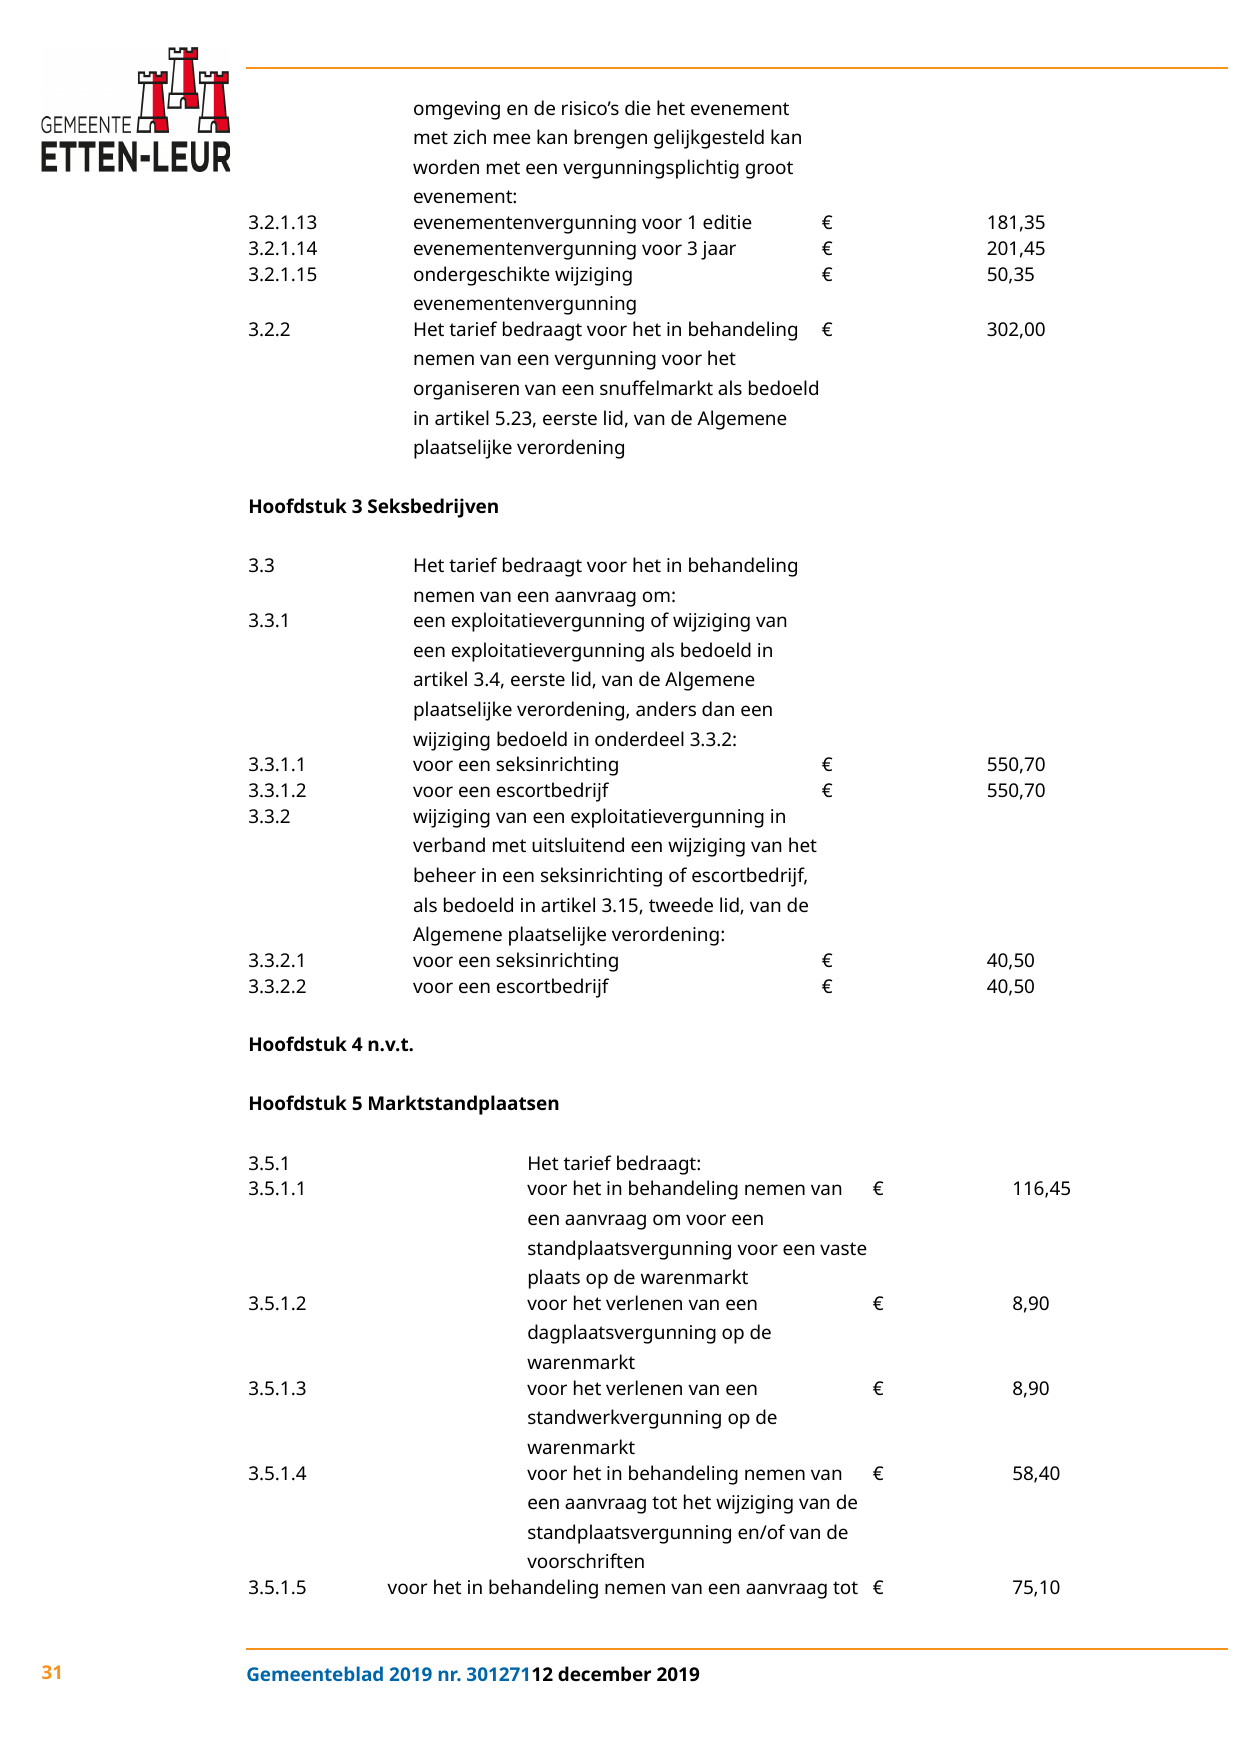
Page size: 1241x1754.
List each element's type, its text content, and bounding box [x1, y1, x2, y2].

table_cell voor het in behandeling nemen van een aanvraag tot het wijziging van de standplaatsvergunning en/of van de voorschriften [527, 1460, 873, 1574]
table_header [1012, 1150, 1152, 1176]
table_cell een exploitatievergunning of wijziging van een exploitatievergunning als bedoeld in artikel 3.4, eerste lid, van de Algemene plaatselijke verordening, anders dan een wijziging bedoeld in onderdeel 3.3.2: [413, 608, 822, 752]
table_cell omgeving en de risico’s die het evenement met zich mee kan brengen gelijkgesteld kan worden met een vergunningsplichtig groot evenement: [413, 95, 822, 209]
table_cell 3.2.1.14 [248, 235, 413, 261]
picture [41, 47, 231, 172]
table_cell voor het verlenen van een dagplaatsvergunning op de warenmarkt [527, 1290, 873, 1375]
table_cell [822, 95, 987, 209]
table_cell 58,40 [1012, 1460, 1152, 1574]
table_cell 3.5.1.5 [248, 1574, 387, 1600]
table_cell [987, 608, 1152, 752]
table_cell 3.5.1.3 [248, 1375, 527, 1460]
table_cell 3.2.1.15 [248, 261, 413, 316]
table_cell 3.3.2 [248, 803, 413, 947]
table_cell 75,10 [1012, 1574, 1152, 1600]
table_cell € [822, 209, 987, 235]
table_cell € [873, 1176, 1012, 1290]
table_cell 8,90 [1012, 1375, 1152, 1460]
text Hoofdstuk 3 Seksbedrijven [248, 493, 1152, 519]
table_cell € [822, 235, 987, 261]
table_cell evenementenvergunning voor 3 jaar [413, 235, 822, 261]
table_cell voor het verlenen van een standwerkvergunning op de warenmarkt [527, 1375, 873, 1460]
table_header Het tarief bedraagt: [527, 1150, 873, 1176]
table_cell € [873, 1460, 1012, 1574]
table_header 3.3 [248, 552, 413, 607]
table_cell € [873, 1375, 1012, 1460]
table_cell evenementenvergunning voor 1 editie [413, 209, 822, 235]
table_cell 3.3.1.1 [248, 752, 413, 777]
table_cell 3.2.2 [248, 316, 413, 460]
table_cell 40,50 [987, 973, 1152, 998]
table_cell 3.5.1.1 [248, 1176, 527, 1290]
table_header [987, 552, 1152, 607]
table_cell voor een escortbedrijf [413, 973, 822, 998]
table_cell [987, 95, 1152, 209]
table_cell ondergeschikte wijziging evenementenvergunning [413, 261, 822, 316]
table_cell € [873, 1290, 1012, 1375]
table_cell voor een seksinrichting [413, 752, 822, 777]
table_cell voor het in behandeling nemen van een aanvraag tot [388, 1574, 873, 1600]
table_cell € [822, 261, 987, 316]
table_header 3.5.1 [248, 1150, 527, 1176]
table_cell 50,35 [987, 261, 1152, 316]
table_cell Het tarief bedraagt voor het in behandeling nemen van een vergunning voor het organiseren van een snuffelmarkt als bedoeld in artikel 5.23, eerste lid, van de Algemene plaatselijke verordening [413, 316, 822, 460]
table_cell voor een seksinrichting [413, 947, 822, 973]
table_cell [822, 803, 987, 947]
table_cell [248, 95, 413, 209]
table_cell [987, 803, 1152, 947]
table_header [873, 1150, 1012, 1176]
table_cell 550,70 [987, 777, 1152, 803]
table_cell € [822, 752, 987, 777]
table_cell 201,45 [987, 235, 1152, 261]
table_header [822, 552, 987, 607]
table_cell € [822, 777, 987, 803]
table_cell 302,00 [987, 316, 1152, 460]
table_cell 8,90 [1012, 1290, 1152, 1375]
table_cell 3.3.1 [248, 608, 413, 752]
table_cell € [822, 973, 987, 998]
table_cell [822, 608, 987, 752]
text Hoofdstuk 5 Marktstandplaatsen [248, 1091, 1152, 1116]
text Hoofdstuk 4 n.v.t. [248, 1031, 1152, 1057]
table_cell voor een escortbedrijf [413, 777, 822, 803]
table_cell 3.3.1.2 [248, 777, 413, 803]
table_header Het tarief bedraagt voor het in behandeling nemen van een aanvraag om: [413, 552, 822, 607]
table_cell 3.5.1.2 [248, 1290, 527, 1375]
table_cell 3.3.2.1 [248, 947, 413, 973]
table_cell 116,45 [1012, 1176, 1152, 1290]
table_cell € [822, 316, 987, 460]
table_cell wijziging van een exploitatievergunning in verband met uitsluitend een wijziging van het beheer in een seksinrichting of escortbedrijf, als bedoeld in artikel 3.15, tweede lid, van de Algemene plaatselijke verordening: [413, 803, 822, 947]
table_cell 181,35 [987, 209, 1152, 235]
table_cell 3.2.1.13 [248, 209, 413, 235]
table_cell voor het in behandeling nemen van een aanvraag om voor een standplaatsvergunning voor een vaste plaats op de warenmarkt [527, 1176, 873, 1290]
table_cell 3.5.1.4 [248, 1460, 527, 1574]
table_cell 40,50 [987, 947, 1152, 973]
table_cell 3.3.2.2 [248, 973, 413, 998]
table_cell 550,70 [987, 752, 1152, 777]
table_cell € [822, 947, 987, 973]
table_cell € [873, 1574, 1012, 1600]
